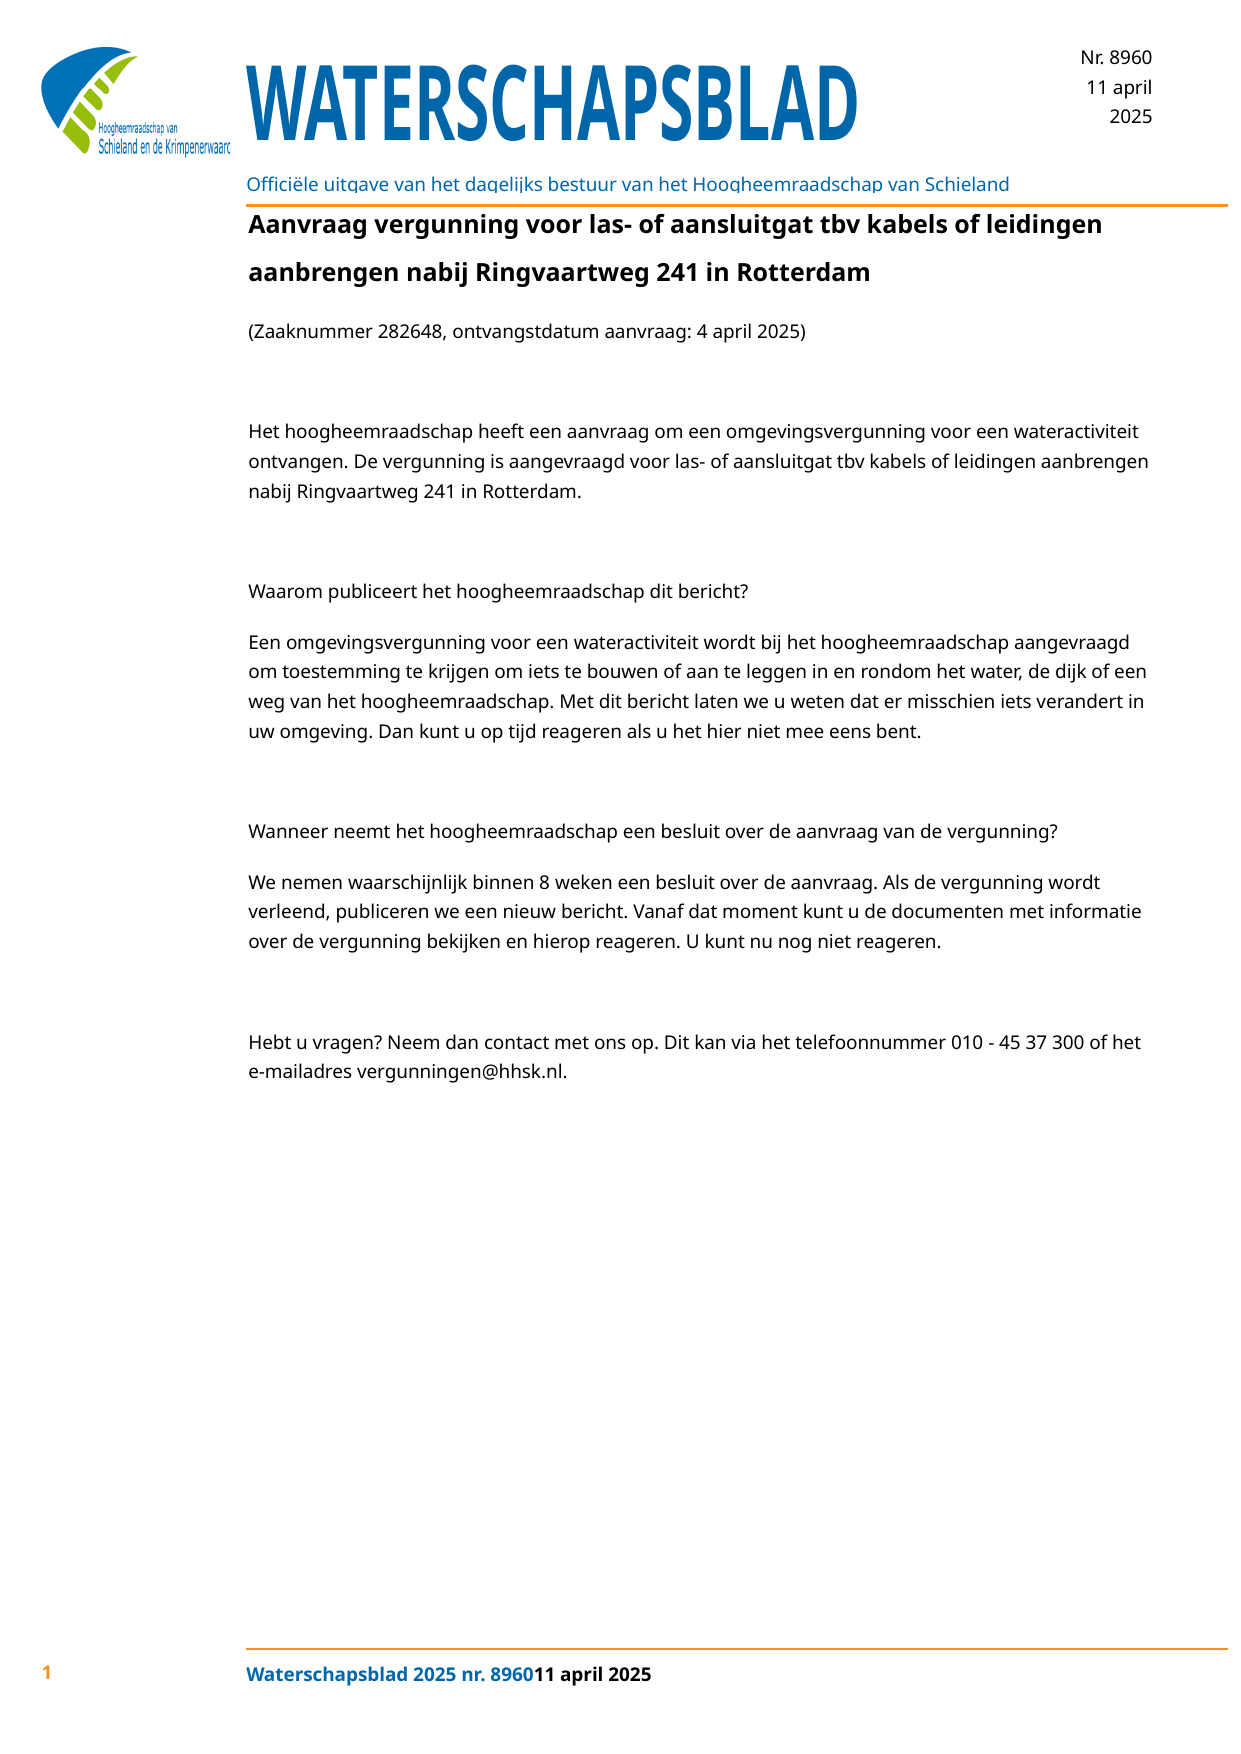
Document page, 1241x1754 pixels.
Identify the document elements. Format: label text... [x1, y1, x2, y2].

text We nemen waarschijnlijk binnen 8 weken een besluit over de aanvraag. Als de vergunning wordt verleend, publiceren we een nieuw bericht. Vanaf dat moment kunt u de documenten met informatie over de vergunning bekijken en hierop reageren. U kunt nu nog niet reageren. [248, 869, 1152, 954]
picture [41, 47, 231, 172]
text Wanneer neemt het hoogheemraadschap een besluit over de aanvraag van de vergunning? [248, 819, 1152, 844]
text Een omgevingsvergunning voor een wateractiviteit wordt bij het hoogheemraadschap aangevraagd om toestemming te krijgen om iets te bouwen of aan te leggen in en rondom het water, de dijk of een weg van het hoogheemraadschap. Met dit bericht laten we u weten dat er misschien iets verandert in uw omgeving. Dan kunt u op tijd reageren als u het hier niet mee eens bent. [248, 629, 1152, 744]
text Het hoogheemraadschap heeft een aanvraag om een omgevingsvergunning voor een wateractiviteit ontvangen. De vergunning is aangevraagd voor las- of aansluitgat tbv kabels of leidingen aanbrengen nabij Ringvaartweg 241 in Rotterdam. [248, 419, 1152, 504]
text Waarom publiceert het hoogheemraadschap dit bericht? [248, 579, 1152, 604]
text Aanvraag vergunning voor las- of aansluitgat tbv kabels of leidingen aanbrengen nabij Ringvaartweg 241 in Rotterdam [248, 207, 1152, 288]
text (Zaaknummer 282648, ontvangstdatum aanvraag: 4 april 2025) [248, 318, 1152, 344]
text Hebt u vragen? Neem dan contact met ons op. Dit kan via het telefoonnummer 010 - 45 37 300 of het e-mailadres vergunningen@hhsk.nl. [248, 1029, 1152, 1084]
